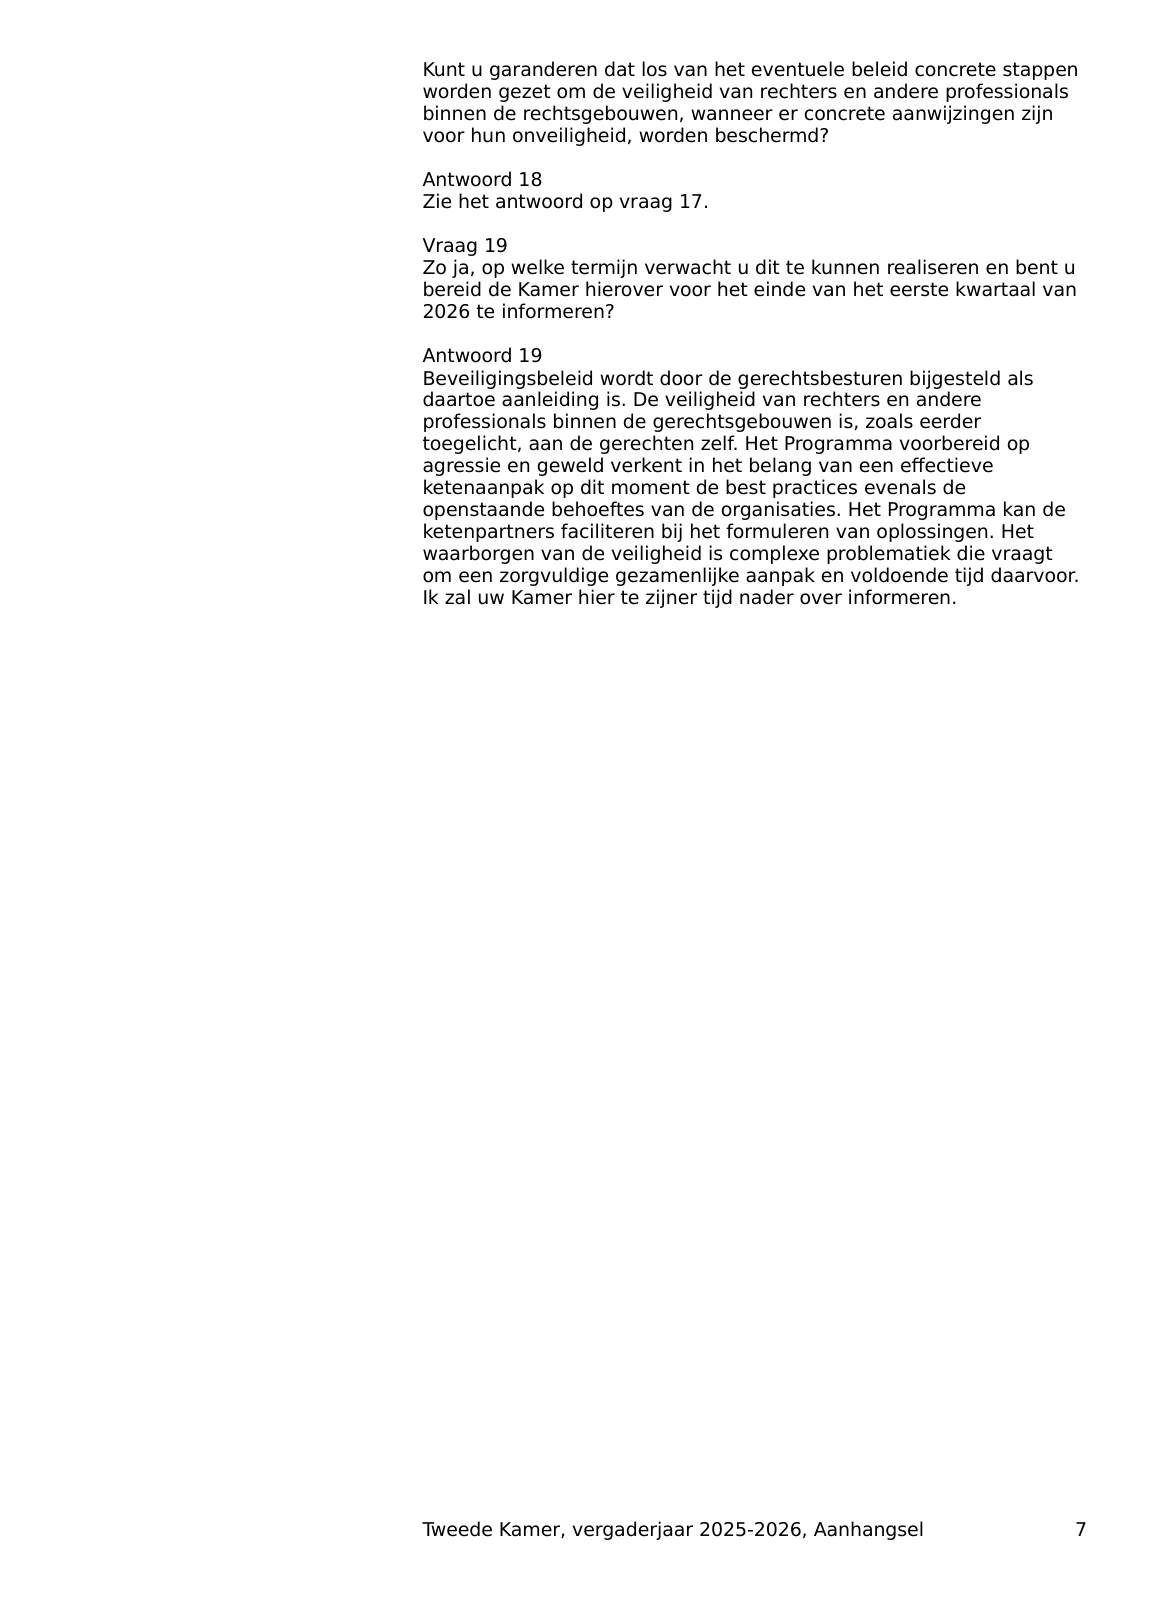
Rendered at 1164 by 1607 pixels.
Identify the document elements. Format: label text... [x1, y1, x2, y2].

text Zo ja, op welke termijn verwacht u dit te kunnen realiseren en bent u bereid de Kamer hierover voor het einde van het eerste kwartaal van 2026 te informeren? [422, 257, 1087, 323]
text Zie het antwoord op vraag 17. [422, 191, 1087, 213]
text Antwoord 19 [422, 345, 1087, 367]
text Kunt u garanderen dat los van het eventuele beleid concrete stappen worden gezet om de veiligheid van rechters en andere professionals binnen de rechtsgebouwen, wanneer er concrete aanwijzingen zijn voor hun onveiligheid, worden beschermd? [422, 59, 1087, 147]
text Beveiligingsbeleid wordt door de gerechtsbesturen bijgesteld als daartoe aanleiding is. De veiligheid van rechters en andere professionals binnen de gerechtsgebouwen is, zoals eerder toegelicht, aan de gerechten zelf. Het Programma voorbereid op agressie en geweld verkent in het belang van een effectieve ketenaanpak op dit moment de best practices evenals de openstaande behoeftes van de organisaties. Het Programma kan de ketenpartners faciliteren bij het formuleren van oplossingen. Het waarborgen van de veiligheid is complexe problematiek die vraagt om een zorgvuldige gezamenlijke aanpak en voldoende tijd daarvoor. Ik zal uw Kamer hier te zijner tijd nader over informeren. [422, 367, 1087, 609]
text Antwoord 18 [422, 169, 1087, 191]
text Vraag 19 [422, 235, 1087, 257]
